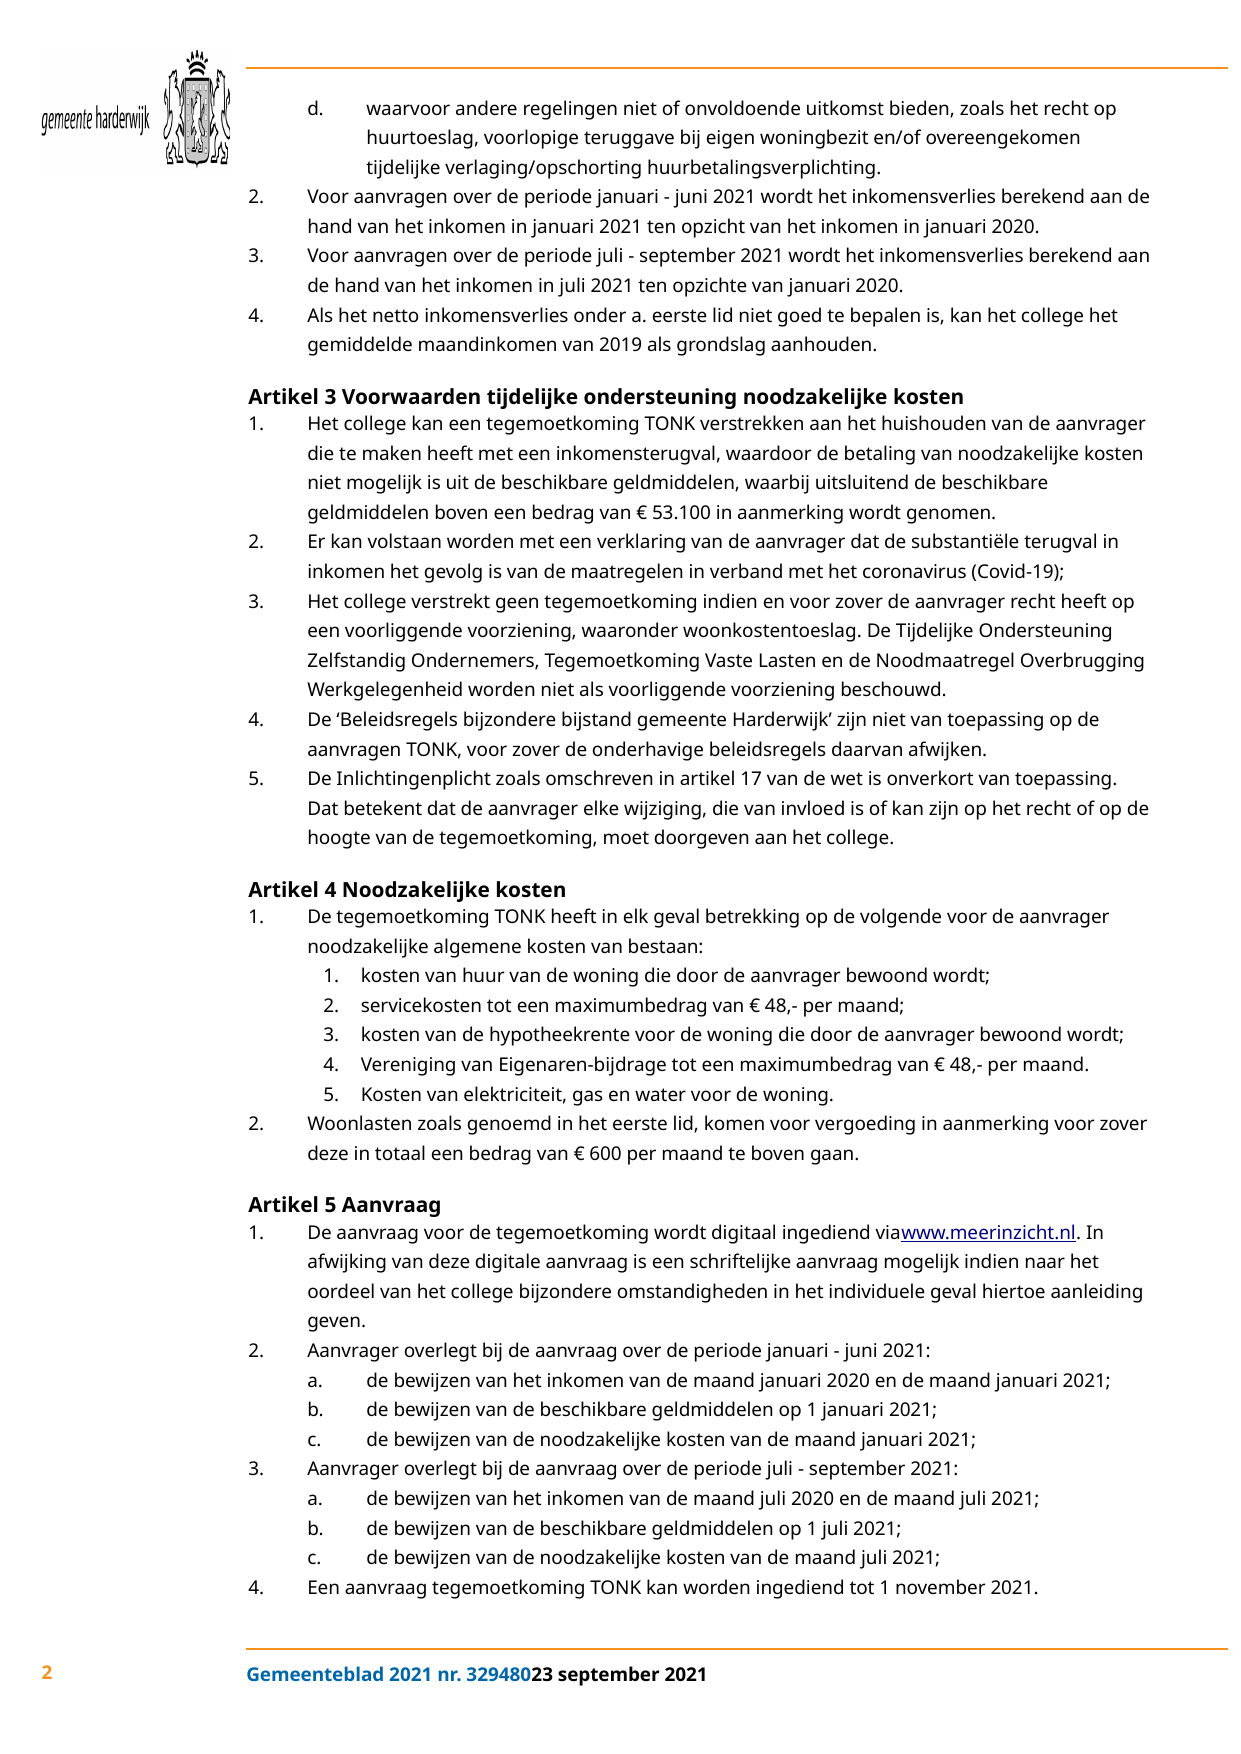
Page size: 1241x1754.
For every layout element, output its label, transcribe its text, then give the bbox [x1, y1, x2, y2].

list kosten van huur van de woning die door de aanvrager bewoond wordt; [323, 962, 1152, 988]
list De aanvraag voor de tegemoetkoming wordt digitaal ingediend viawww.meerinzicht.nl. In afwijking van deze digitale aanvraag is een schriftelijke aanvraag mogelijk indien naar het oordeel van het college bijzondere omstandigheden in het individuele geval hiertoe aanleiding geven. [248, 1219, 1152, 1333]
list Kosten van elektriciteit, gas en water voor de woning. [323, 1081, 1152, 1107]
list Het college verstrekt geen tegemoetkoming indien en voor zover de aanvrager recht heeft op een voorliggende voorziening, waaronder woonkostentoeslag. De Tijdelijke Ondersteuning Zelfstandig Ondernemers, Tegemoetkoming Vaste Lasten en de Noodmaatregel Overbrugging Werkgelegenheid worden niet als voorliggende voorziening beschouwd. [248, 588, 1152, 702]
text Artikel 4 Noodzakelijke kosten [248, 875, 1152, 903]
picture [41, 47, 231, 172]
list Er kan volstaan worden met een verklaring van de aanvrager dat de substantiële terugval in inkomen het gevolg is van de maatregelen in verband met het coronavirus (Covid-19); [248, 529, 1152, 584]
text Artikel 3 Voorwaarden tijdelijke ondersteuning noodzakelijke kosten [248, 382, 1152, 410]
list kosten van de hypotheekrente voor de woning die door de aanvrager bewoond wordt; [323, 1022, 1152, 1047]
list de bewijzen van de noodzakelijke kosten van de maand januari 2021; [307, 1426, 1152, 1452]
list de bewijzen van de beschikbare geldmiddelen op 1 januari 2021; [307, 1396, 1152, 1422]
list waarvoor andere regelingen niet of onvoldoende uitkomst bieden, zoals het recht op huurtoeslag, voorlopige teruggave bij eigen woningbezit en/of overeengekomen tijdelijke verlaging/opschorting huurbetalingsverplichting. [307, 95, 1152, 180]
list de bewijzen van het inkomen van de maand juli 2020 en de maand juli 2021; [307, 1485, 1152, 1511]
list Aanvrager overlegt bij de aanvraag over de periode januari - juni 2021: [248, 1337, 1152, 1363]
list De Inlichtingenplicht zoals omschreven in artikel 17 van de wet is onverkort van toepassing. Dat betekent dat de aanvrager elke wijziging, die van invloed is of kan zijn op het recht of op de hoogte van de tegemoetkoming, moet doorgeven aan het college. [248, 765, 1152, 850]
list Woonlasten zoals genoemd in het eerste lid, komen voor vergoeding in aanmerking voor zover deze in totaal een bedrag van € 600 per maand te boven gaan. [248, 1110, 1152, 1166]
list Het college kan een tegemoetkoming TONK verstrekken aan het huishouden van de aanvrager die te maken heeft met een inkomensterugval, waardoor de betaling van noodzakelijke kosten niet mogelijk is uit de beschikbare geldmiddelen, waarbij uitsluitend de beschikbare geldmiddelen boven een bedrag van € 53.100 in aanmerking wordt genomen. [248, 410, 1152, 525]
list Aanvrager overlegt bij de aanvraag over de periode juli - september 2021: [248, 1456, 1152, 1481]
list Voor aanvragen over de periode januari - juni 2021 wordt het inkomensverlies berekend aan de hand van het inkomen in januari 2021 ten opzicht van het inkomen in januari 2020. [248, 183, 1152, 239]
list de bewijzen van het inkomen van de maand januari 2020 en de maand januari 2021; [307, 1367, 1152, 1392]
text Artikel 5 Aanvraag [248, 1190, 1152, 1219]
list De tegemoetkoming TONK heeft in elk geval betrekking op de volgende voor de aanvrager noodzakelijke algemene kosten van bestaan: [248, 903, 1152, 959]
list De ‘Beleidsregels bijzondere bijstand gemeente Harderwijk’ zijn niet van toepassing op de aanvragen TONK, voor zover de onderhavige beleidsregels daarvan afwijken. [248, 706, 1152, 761]
list Voor aanvragen over de periode juli - september 2021 wordt het inkomensverlies berekend aan de hand van het inkomen in juli 2021 ten opzichte van januari 2020. [248, 243, 1152, 298]
list Als het netto inkomensverlies onder a. eerste lid niet goed te bepalen is, kan het college het gemiddelde maandinkomen van 2019 als grondslag aanhouden. [248, 302, 1152, 357]
list de bewijzen van de beschikbare geldmiddelen op 1 juli 2021; [307, 1515, 1152, 1540]
list Een aanvraag tegemoetkoming TONK kan worden ingediend tot 1 november 2021. [248, 1574, 1152, 1599]
list servicekosten tot een maximumbedrag van € 48,- per maand; [323, 992, 1152, 1018]
list Vereniging van Eigenaren-bijdrage tot een maximumbedrag van € 48,- per maand. [323, 1051, 1152, 1077]
list de bewijzen van de noodzakelijke kosten van de maand juli 2021; [307, 1544, 1152, 1570]
